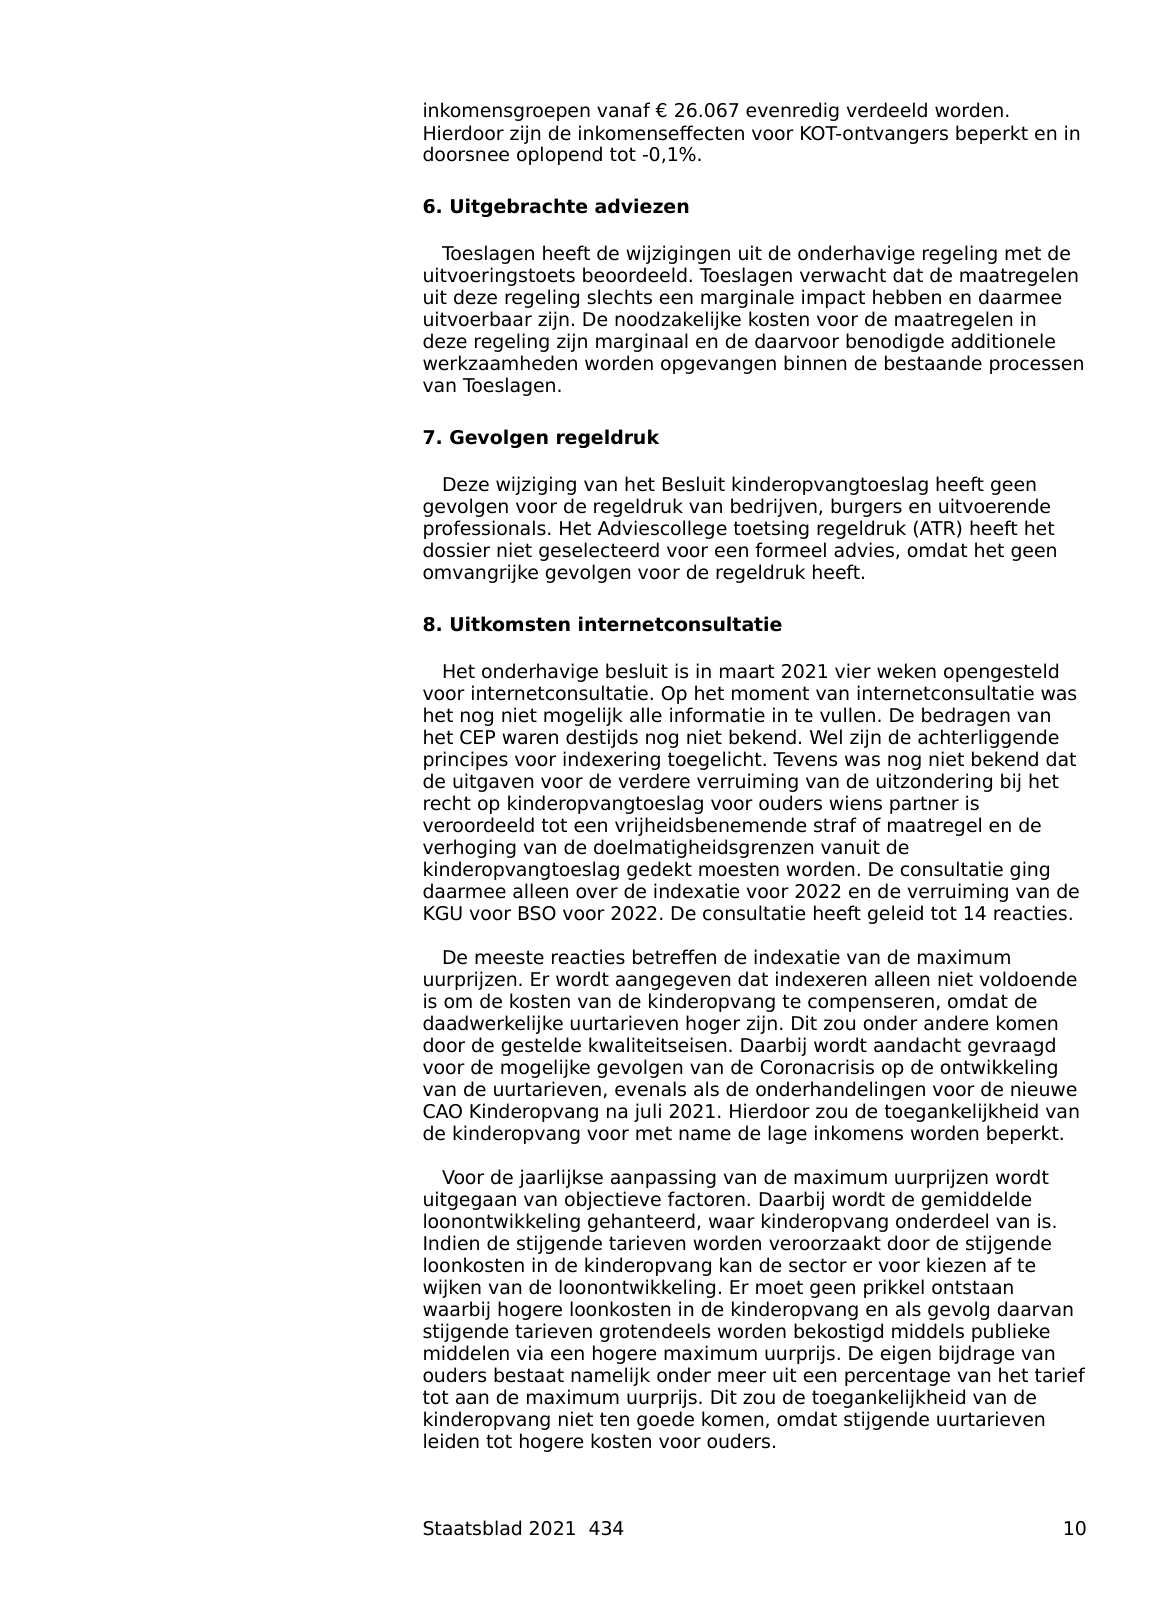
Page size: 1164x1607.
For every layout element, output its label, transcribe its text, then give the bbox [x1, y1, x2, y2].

text Toeslagen heeft de wijzigingen uit de onderhavige regeling met de uitvoeringstoets beoordeeld. Toeslagen verwacht dat de maatregelen uit deze regeling slechts een marginale impact hebben en daarmee uitvoerbaar zijn. De noodzakelijke kosten voor de maatregelen in deze regeling zijn marginaal en de daarvoor benodigde additionele werkzaamheden worden opgevangen binnen de bestaande processen van Toeslagen. [422, 243, 1087, 397]
text inkomensgroepen vanaf € 26.067 evenredig verdeeld worden. Hierdoor zijn de inkomenseffecten voor KOT-ontvangers beperkt en in doorsnee oplopend tot -0,1%. [422, 100, 1087, 166]
subtitle 6. Uitgebrachte adviezen [422, 196, 1087, 218]
text De meeste reacties betreffen de indexatie van de maximum uurprijzen. Er wordt aangegeven dat indexeren alleen niet voldoende is om de kosten van de kinderopvang te compenseren, omdat de daadwerkelijke uurtarieven hoger zijn. Dit zou onder andere komen door de gestelde kwaliteitseisen. Daarbij wordt aandacht gevraagd voor de mogelijke gevolgen van de Coronacrisis op de ontwikkeling van de uurtarieven, evenals als de onderhandelingen voor de nieuwe CAO Kinderopvang na juli 2021. Hierdoor zou de toegankelijkheid van de kinderopvang voor met name de lage inkomens worden beperkt. [422, 947, 1087, 1145]
text Voor de jaarlijkse aanpassing van de maximum uurprijzen wordt uitgegaan van objectieve factoren. Daarbij wordt de gemiddelde loonontwikkeling gehanteerd, waar kinderopvang onderdeel van is. Indien de stijgende tarieven worden veroorzaakt door de stijgende loonkosten in de kinderopvang kan de sector er voor kiezen af te wijken van de loonontwikkeling. Er moet geen prikkel ontstaan waarbij hogere loonkosten in de kinderopvang en als gevolg daarvan stijgende tarieven grotendeels worden bekostigd middels publieke middelen via een hogere maximum uurprijs. De eigen bijdrage van ouders bestaat namelijk onder meer uit een percentage van het tarief tot aan de maximum uurprijs. Dit zou de toegankelijkheid van de kinderopvang niet ten goede komen, omdat stijgende uurtarieven leiden tot hogere kosten voor ouders. [422, 1167, 1087, 1453]
text Het onderhavige besluit is in maart 2021 vier weken opengesteld voor internetconsultatie. Op het moment van internetconsultatie was het nog niet mogelijk alle informatie in te vullen. De bedragen van het CEP waren destijds nog niet bekend. Wel zijn de achterliggende principes voor indexering toegelicht. Tevens was nog niet bekend dat de uitgaven voor de verdere verruiming van de uitzondering bij het recht op kinderopvangtoeslag voor ouders wiens partner is veroordeeld tot een vrijheidsbenemende straf of maatregel en de verhoging van de doelmatigheidsgrenzen vanuit de kinderopvangtoeslag gedekt moesten worden. De consultatie ging daarmee alleen over de indexatie voor 2022 en de verruiming van de KGU voor BSO voor 2022. De consultatie heeft geleid tot 14 reacties. [422, 661, 1087, 925]
subtitle 8. Uitkomsten internetconsultatie [422, 614, 1087, 636]
subtitle 7. Gevolgen regeldruk [422, 427, 1087, 449]
text Deze wijziging van het Besluit kinderopvangtoeslag heeft geen gevolgen voor de regeldruk van bedrijven, burgers en uitvoerende professionals. Het Adviescollege toetsing regeldruk (ATR) heeft het dossier niet geselecteerd voor een formeel advies, omdat het geen omvangrijke gevolgen voor de regeldruk heeft. [422, 474, 1087, 584]
